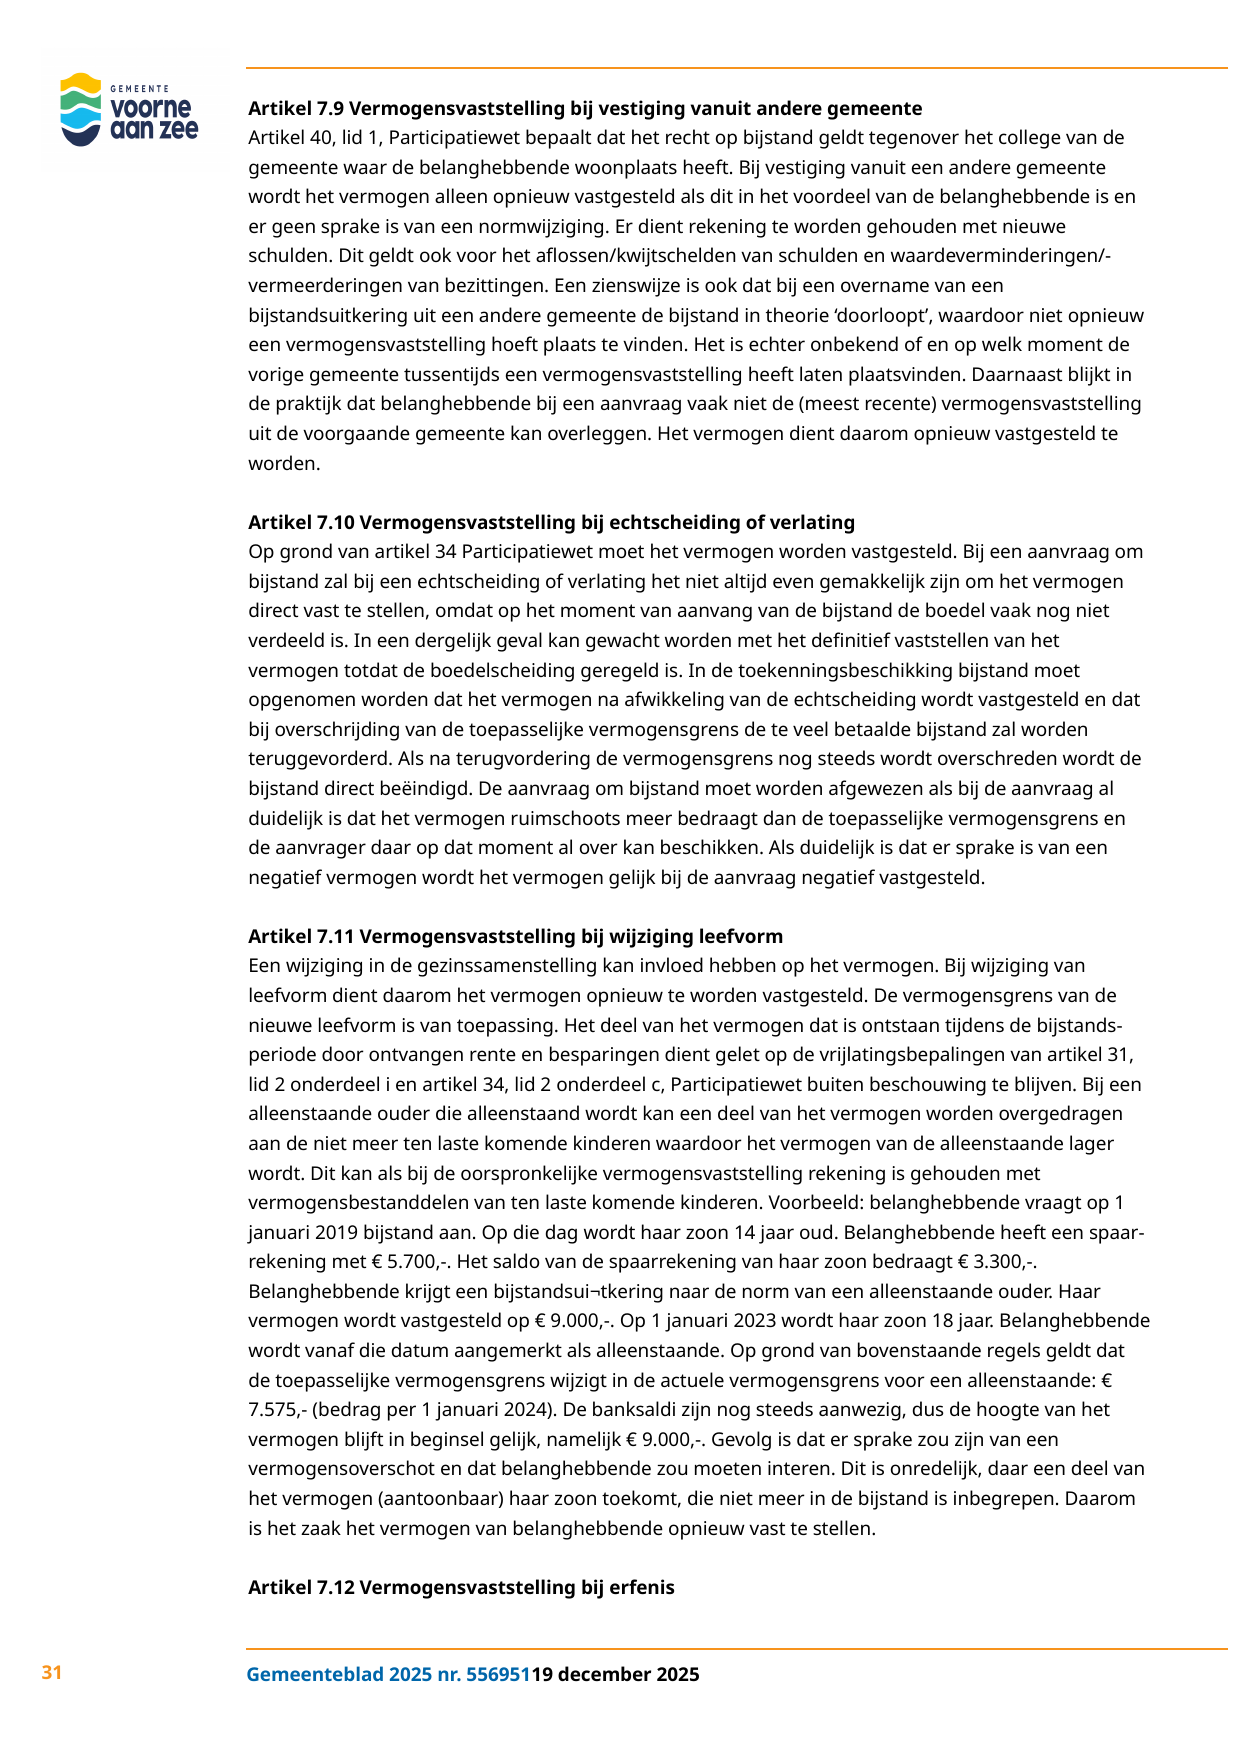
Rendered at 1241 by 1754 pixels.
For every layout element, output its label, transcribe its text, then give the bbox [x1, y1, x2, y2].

text Op grond van artikel 34 Participatiewet moet het vermogen worden vastgesteld. Bij een aanvraag om bijstand zal bij een echtscheiding of verlating het niet altijd even gemakkelijk zijn om het vermogen direct vast te stellen, omdat op het moment van aanvang van de bijstand de boedel vaak nog niet verdeeld is. In een dergelijk geval kan gewacht worden met het definitief vaststellen van het vermogen totdat de boedelscheiding geregeld is. In de toekenningsbeschikking bijstand moet opgenomen worden dat het vermogen na afwikkeling van de echtscheiding wordt vastgesteld en dat bij overschrijding van de toepasselijke vermogensgrens de te veel betaalde bijstand zal worden teruggevorderd. Als na terugvordering de vermogensgrens nog steeds wordt overschreden wordt de bijstand direct beëindigd. De aanvraag om bijstand moet worden afgewezen als bij de aanvraag al duidelijk is dat het vermogen ruimschoots meer bedraagt dan de toepasselijke vermogensgrens en de aanvrager daar op dat moment al over kan beschikken. Als duidelijk is dat er sprake is van een negatief vermogen wordt het vermogen gelijk bij de aanvraag negatief vastgesteld. [248, 538, 1152, 890]
text Artikel 7.10 Vermogensvaststelling bij echtscheiding of verlating [248, 509, 1152, 535]
text Artikel 7.11 Vermogensvaststelling bij wijziging leefvorm [248, 923, 1152, 949]
picture [41, 47, 231, 172]
text Artikel 7.12 Vermogensvaststelling bij erfenis [248, 1574, 1152, 1600]
text Artikel 40, lid 1, Participatiewet bepaalt dat het recht op bijstand geldt tegenover het college van de gemeente waar de belanghebbende woonplaats heeft. Bij vestiging vanuit een andere gemeente wordt het vermogen alleen opnieuw vastgesteld als dit in het voordeel van de belanghebbende is en er geen sprake is van een normwijziging. Er dient rekening te worden gehouden met nieuwe schulden. Dit geldt ook voor het aflossen/kwijtschelden van schulden en waardeverminderingen/-vermeerderingen van bezittingen. Een zienswijze is ook dat bij een overname van een bijstandsuitkering uit een andere gemeente de bijstand in theorie ‘doorloopt’, waardoor niet opnieuw een vermogensvaststelling hoeft plaats te vinden. Het is echter onbekend of en op welk moment de vorige gemeente tussentijds een vermogensvaststelling heeft laten plaatsvinden. Daarnaast blijkt in de praktijk dat belanghebbende bij een aanvraag vaak niet de (meest recente) vermogensvaststelling uit de voorgaande gemeente kan overleggen. Het vermogen dient daarom opnieuw vastgesteld te worden. [248, 124, 1152, 476]
text Een wijziging in de gezinssamenstelling kan invloed hebben op het vermogen. Bij wijziging van leefvorm dient daarom het vermogen opnieuw te worden vastgesteld. De vermogensgrens van de nieuwe leefvorm is van toepassing. Het deel van het vermogen dat is ontstaan tijdens de bijstands-periode door ontvangen rente en besparingen dient gelet op de vrijlatingsbepalingen van artikel 31, lid 2 onderdeel i en artikel 34, lid 2 onderdeel c, Participatiewet buiten beschouwing te blijven. Bij een alleenstaande ouder die alleenstaand wordt kan een deel van het vermogen worden overgedragen aan de niet meer ten laste komende kinderen waardoor het vermogen van de alleenstaande lager wordt. Dit kan als bij de oorspronkelijke vermogensvaststelling rekening is gehouden met vermogensbestanddelen van ten laste komende kinderen. Voorbeeld: belanghebbende vraagt op 1 januari 2019 bijstand aan. Op die dag wordt haar zoon 14 jaar oud. Belanghebbende heeft een spaar-rekening met € 5.700,-. Het saldo van de spaarrekening van haar zoon bedraagt € 3.300,-. Belanghebbende krijgt een bijstandsui¬tkering naar de norm van een alleenstaande ouder. Haar vermogen wordt vastgesteld op € 9.000,-. Op 1 januari 2023 wordt haar zoon 18 jaar. Belanghebbende wordt vanaf die datum aangemerkt als alleenstaande. Op grond van bovenstaande regels geldt dat de toepasselijke vermogensgrens wijzigt in de actuele vermogensgrens voor een alleenstaande: € 7.575,- (bedrag per 1 januari 2024). De banksaldi zijn nog steeds aanwezig, dus de hoogte van het vermogen blijft in beginsel gelijk, namelijk € 9.000,-. Gevolg is dat er sprake zou zijn van een vermogensoverschot en dat belanghebbende zou moeten interen. Dit is onredelijk, daar een deel van het vermogen (aantoonbaar) haar zoon toekomt, die niet meer in de bijstand is inbegrepen. Daarom is het zaak het vermogen van belanghebbende opnieuw vast te stellen. [248, 953, 1152, 1541]
text Artikel 7.9 Vermogensvaststelling bij vestiging vanuit andere gemeente [248, 95, 1152, 121]
